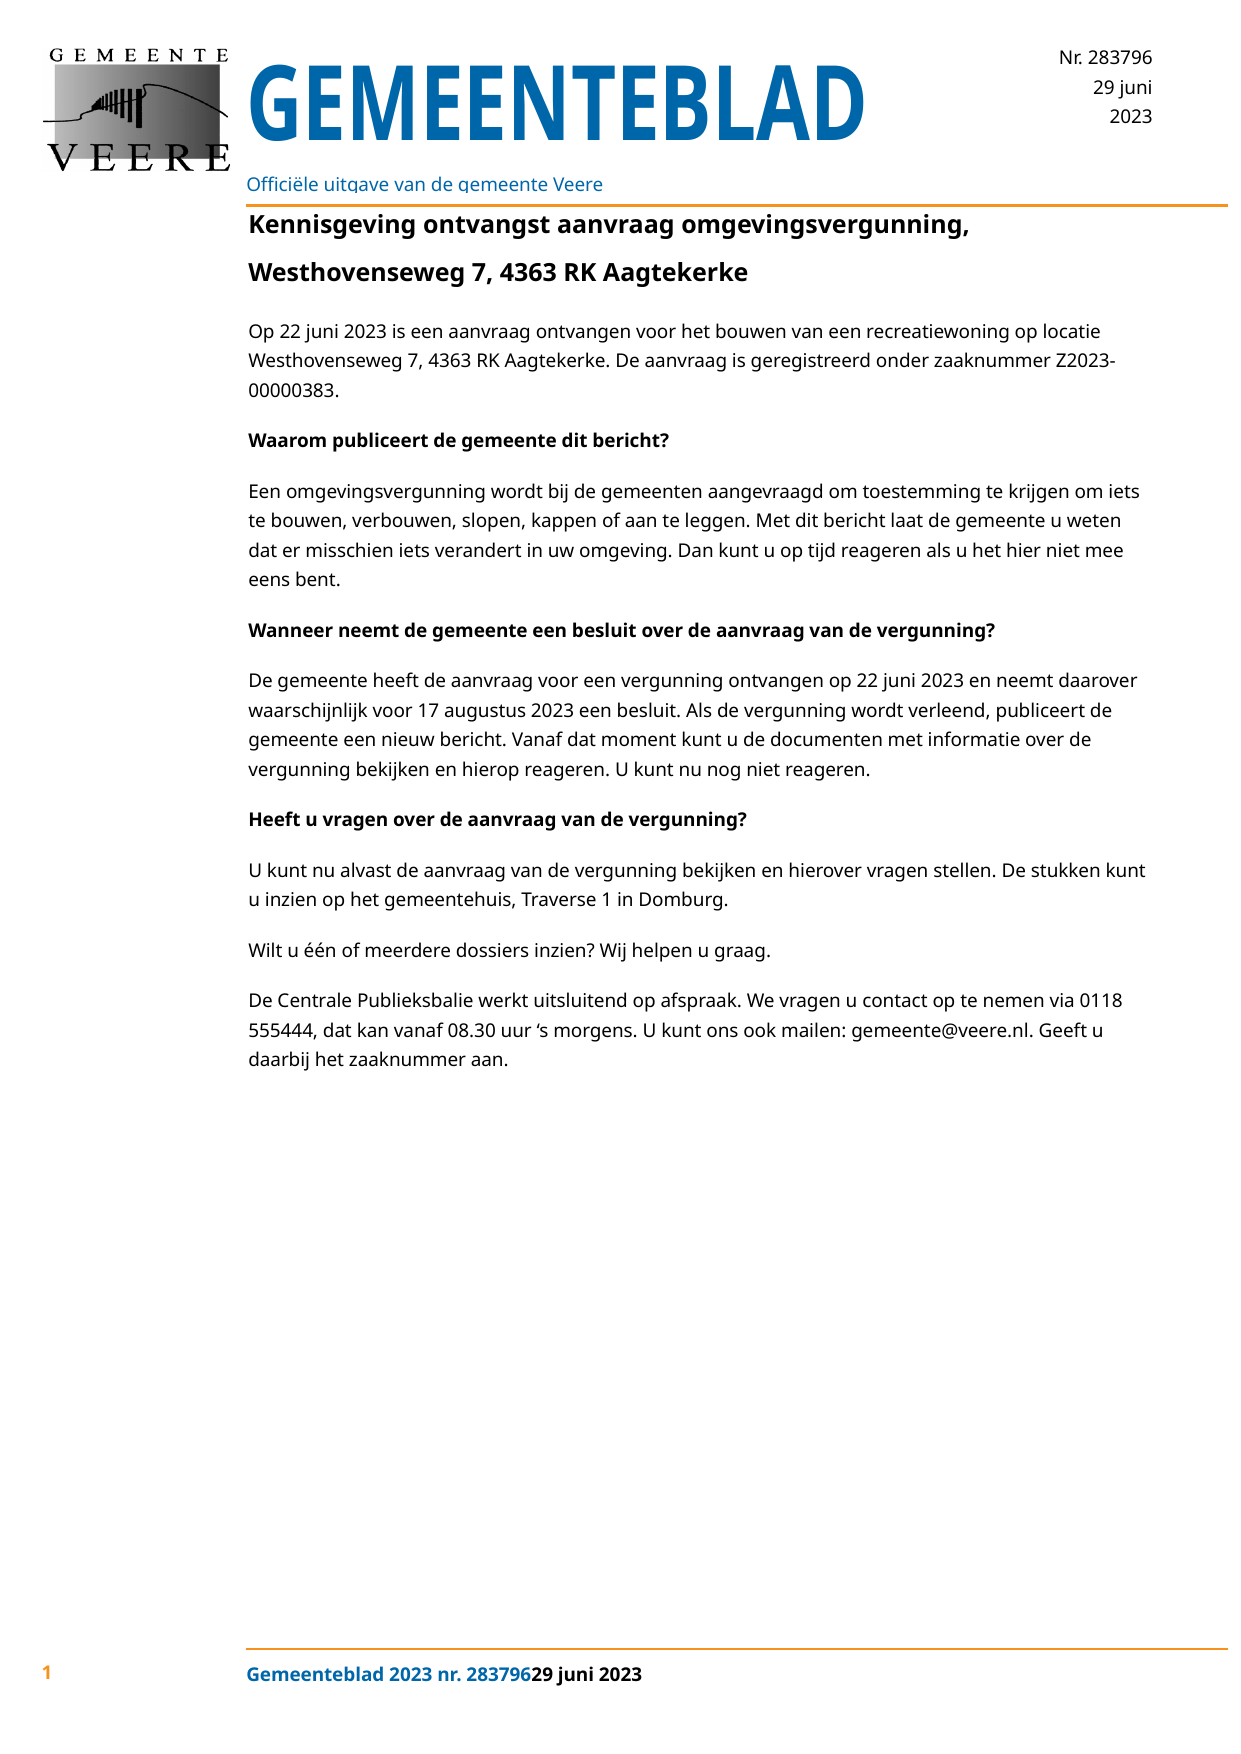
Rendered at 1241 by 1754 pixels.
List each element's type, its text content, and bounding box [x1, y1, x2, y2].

text Op 22 juni 2023 is een aanvraag ontvangen voor het bouwen van een recreatiewoning op locatie Westhovenseweg 7, 4363 RK Aagtekerke. De aanvraag is geregistreerd onder zaaknummer Z2023-00000383. [248, 318, 1152, 403]
text De gemeente heeft de aanvraag voor een vergunning ontvangen op 22 juni 2023 en neemt daarover waarschijnlijk voor 17 augustus 2023 een besluit. Als de vergunning wordt verleend, publiceert de gemeente een nieuw bericht. Vanaf dat moment kunt u de documenten met informatie over de vergunning bekijken en hierop reageren. U kunt nu nog niet reageren. [248, 667, 1152, 782]
text Waarom publiceert de gemeente dit bericht? [248, 427, 1152, 453]
text Wanneer neemt de gemeente een besluit over de aanvraag van de vergunning? [248, 617, 1152, 643]
picture [41, 47, 231, 172]
text U kunt nu alvast de aanvraag van de vergunning bekijken en hierover vragen stellen. De stukken kunt u inzien op het gemeentehuis, Traverse 1 in Domburg. [248, 857, 1152, 912]
text Wilt u één of meerdere dossiers inzien? Wij helpen u graag. [248, 937, 1152, 963]
text Een omgevingsvergunning wordt bij de gemeenten aangevraagd om toestemming te krijgen om iets te bouwen, verbouwen, slopen, kappen of aan te leggen. Met dit bericht laat de gemeente u weten dat er misschien iets verandert in uw omgeving. Dan kunt u op tijd reageren als u het hier niet mee eens bent. [248, 478, 1152, 592]
text Kennisgeving ontvangst aanvraag omgevingsvergunning, Westhovenseweg 7, 4363 RK Aagtekerke [248, 207, 1152, 288]
text De Centrale Publieksbalie werkt uitsluitend op afspraak. We vragen u contact op te nemen via 0118 555444, dat kan vanaf 08.30 uur ‘s morgens. U kunt ons ook mailen: gemeente@veere.nl. Geeft u daarbij het zaaknummer aan. [248, 987, 1152, 1072]
text Heeft u vragen over de aanvraag van de vergunning? [248, 807, 1152, 832]
